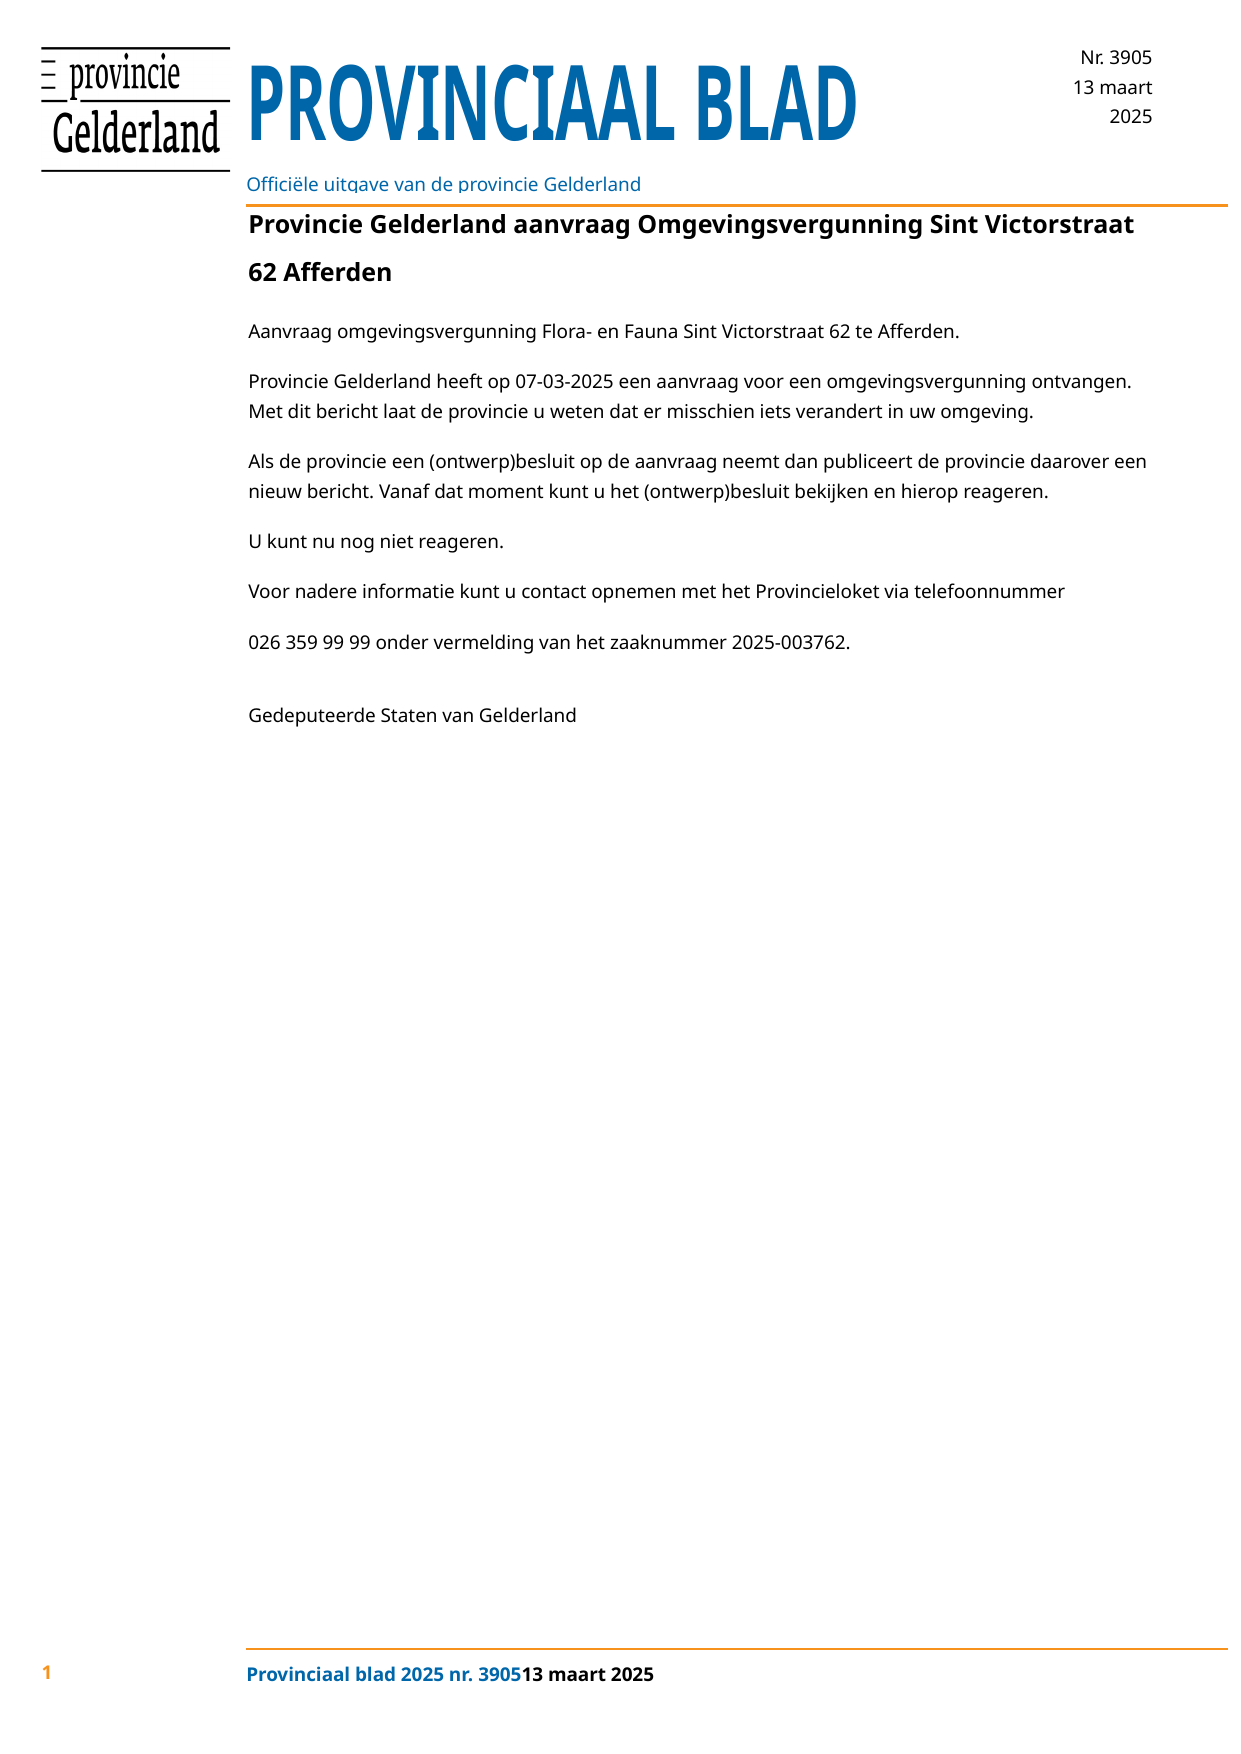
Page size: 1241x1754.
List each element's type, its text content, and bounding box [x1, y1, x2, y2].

picture [41, 47, 231, 172]
text Voor nadere informatie kunt u contact opnemen met het Provincieloket via telefoonnummer [248, 579, 1152, 604]
text 026 359 99 99 onder vermelding van het zaaknummer 2025-003762. [248, 629, 1152, 655]
text Provincie Gelderland aanvraag Omgevingsvergunning Sint Victorstraat 62 Afferden [248, 207, 1152, 288]
text Provincie Gelderland heeft op 07-03-2025 een aanvraag voor een omgevingsvergunning ontvangen. Met dit bericht laat de provincie u weten dat er misschien iets verandert in uw omgeving. [248, 368, 1152, 424]
text U kunt nu nog niet reageren. [248, 528, 1152, 554]
text Gedeputeerde Staten van Gelderland [248, 703, 1152, 728]
text Als de provincie een (ontwerp)besluit op de aanvraag neemt dan publiceert de provincie daarover een nieuw bericht. Vanaf dat moment kunt u het (ontwerp)besluit bekijken en hierop reageren. [248, 448, 1152, 504]
text Aanvraag omgevingsvergunning Flora- en Fauna Sint Victorstraat 62 te Afferden. [248, 318, 1152, 344]
